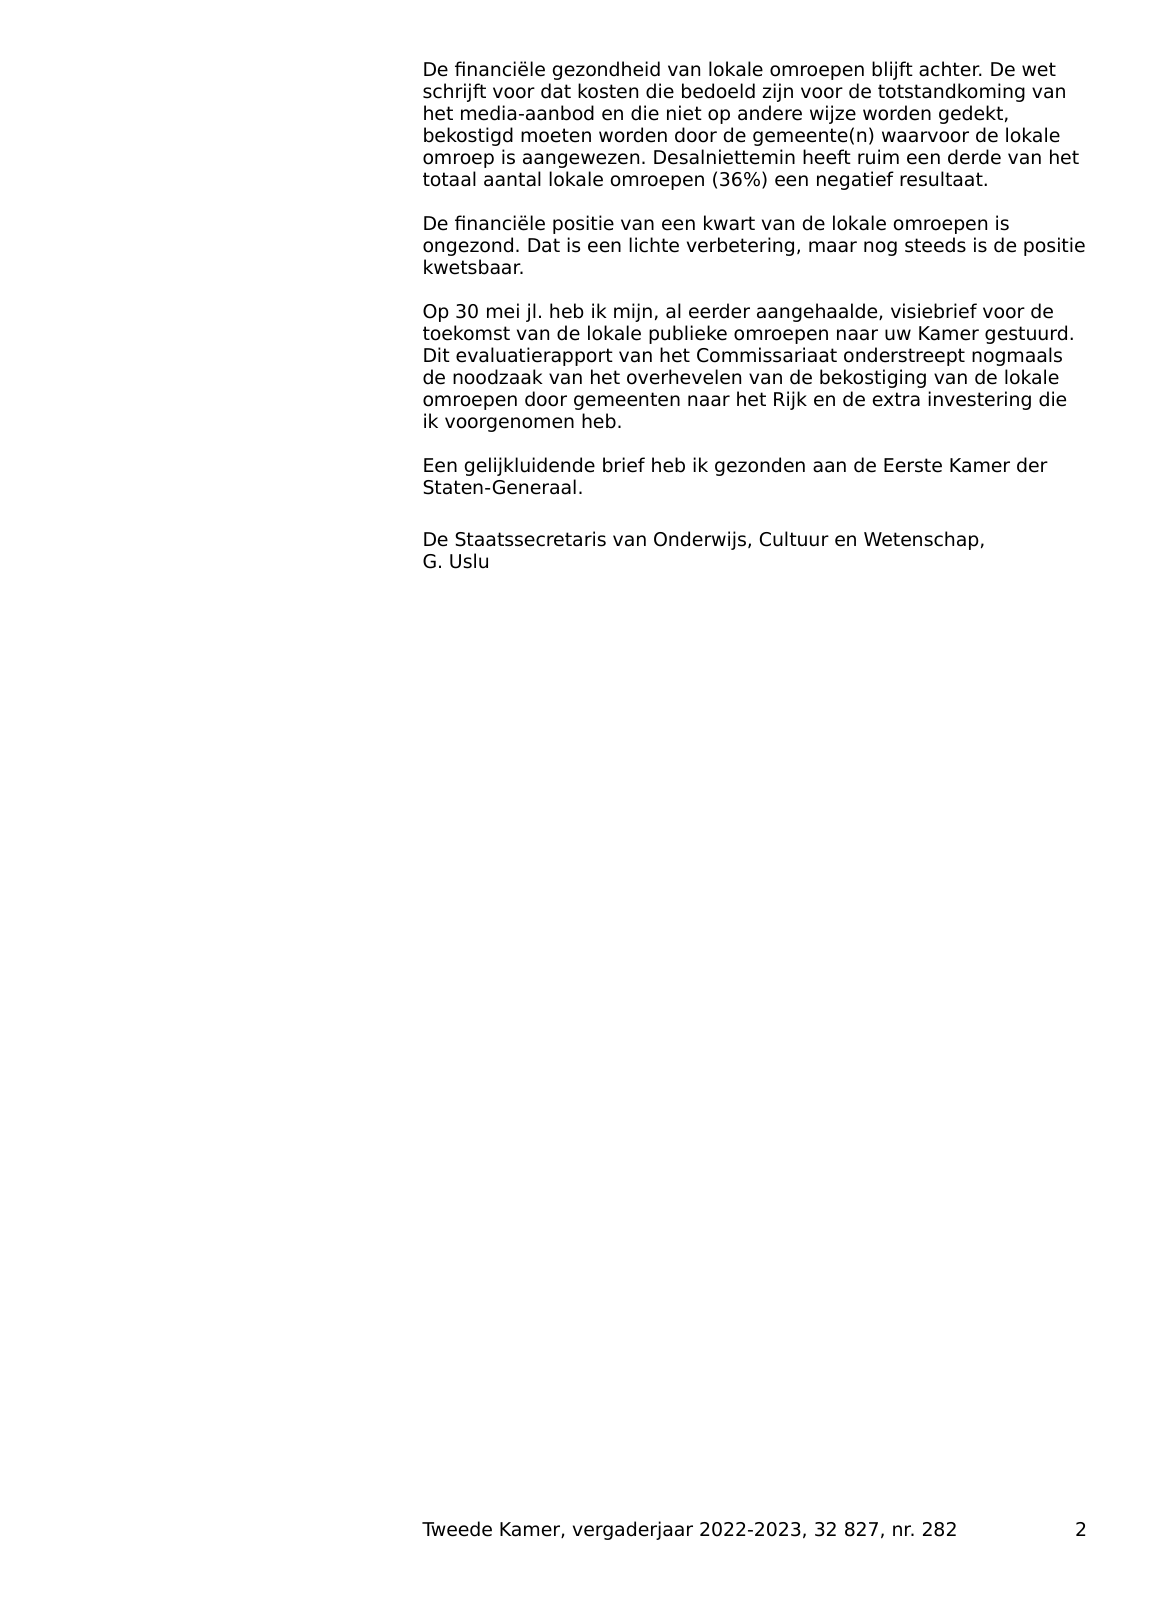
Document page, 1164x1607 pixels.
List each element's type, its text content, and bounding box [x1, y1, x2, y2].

text De financiële gezondheid van lokale omroepen blijft achter. De wet schrijft voor dat kosten die bedoeld zijn voor de totstandkoming van het media-aanbod en die niet op andere wijze worden gedekt, bekostigd moeten worden door de gemeente(n) waarvoor de lokale omroep is aangewezen. Desalniettemin heeft ruim een derde van het totaal aantal lokale omroepen (36%) een negatief resultaat. [422, 59, 1087, 191]
text De financiële positie van een kwart van de lokale omroepen is ongezond. Dat is een lichte verbetering, maar nog steeds is de positie kwetsbaar. [422, 213, 1087, 279]
text De Staatssecretaris van Onderwijs, Cultuur en Wetenschap, G. Uslu [422, 529, 1087, 573]
text Een gelijkluidende brief heb ik gezonden aan de Eerste Kamer der Staten-Generaal. [422, 455, 1087, 499]
text Op 30 mei jl. heb ik mijn, al eerder aangehaalde, visiebrief voor de toekomst van de lokale publieke omroepen naar uw Kamer gestuurd. Dit evaluatierapport van het Commissariaat onderstreept nogmaals de noodzaak van het overhevelen van de bekostiging van de lokale omroepen door gemeenten naar het Rijk en de extra investering die ik voorgenomen heb. [422, 301, 1087, 433]
